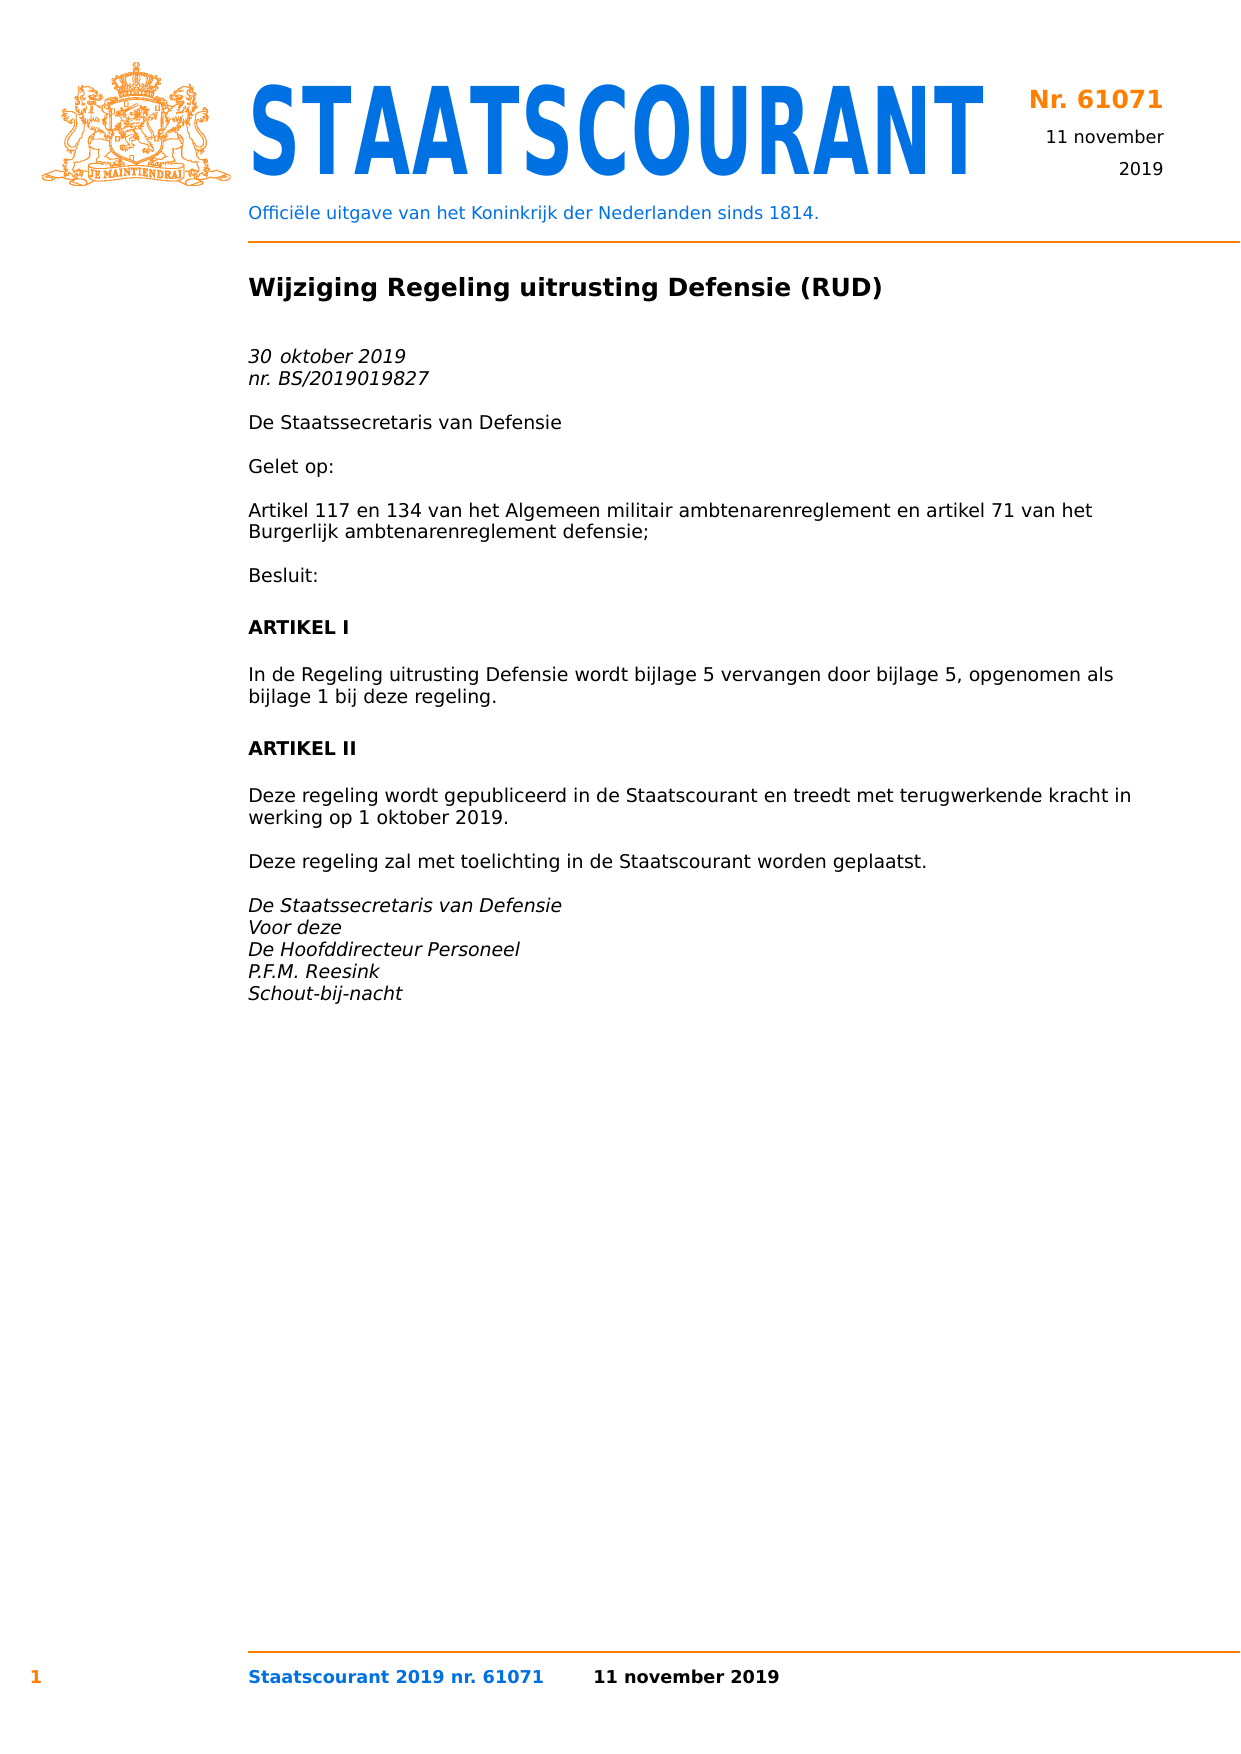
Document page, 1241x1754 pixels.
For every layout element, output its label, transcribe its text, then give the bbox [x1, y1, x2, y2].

text Besluit: [248, 565, 1163, 587]
table_cell Officiële uitgave van het Koninkrijk der Nederlanden sinds 1814. [248, 203, 1240, 241]
table_header STAATSCOURANT [248, 62, 998, 203]
subtitle ARTIKEL I [248, 617, 1163, 639]
table_header Nr. 61071 [998, 62, 1240, 121]
subtitle ARTIKEL II [248, 738, 1163, 760]
table_cell 2019 [998, 153, 1240, 203]
text De Staatssecretaris van Defensie Voor deze De Hoofddirecteur Personeel P.F.M. Reesink Schout-bij-nacht [248, 895, 1163, 1005]
text Deze regeling zal met toelichting in de Staatscourant worden geplaatst. [248, 851, 1163, 873]
text De Staatssecretaris van Defensie [248, 412, 1163, 434]
text Artikel 117 en 134 van het Algemeen militair ambtenarenreglement en artikel 71 van het Burgerlijk ambtenarenreglement defensie; [248, 499, 1163, 543]
table_header [25, 62, 248, 241]
text Gelet op: [248, 456, 1163, 478]
table_cell 11 november [998, 121, 1240, 153]
text 30 oktober 2019 [248, 346, 1163, 368]
text nr. BS/2019019827 [248, 368, 1163, 390]
picture [41, 62, 231, 186]
subtitle Wijziging Regeling uitrusting Defensie (RUD) [248, 273, 1163, 302]
text In de Regeling uitrusting Defensie wordt bijlage 5 vervangen door bijlage 5, opgenomen als bijlage 1 bij deze regeling. [248, 664, 1163, 708]
text Deze regeling wordt gepubliceerd in de Staatscourant en treedt met terugwerkende kracht in werking op 1 oktober 2019. [248, 785, 1163, 829]
